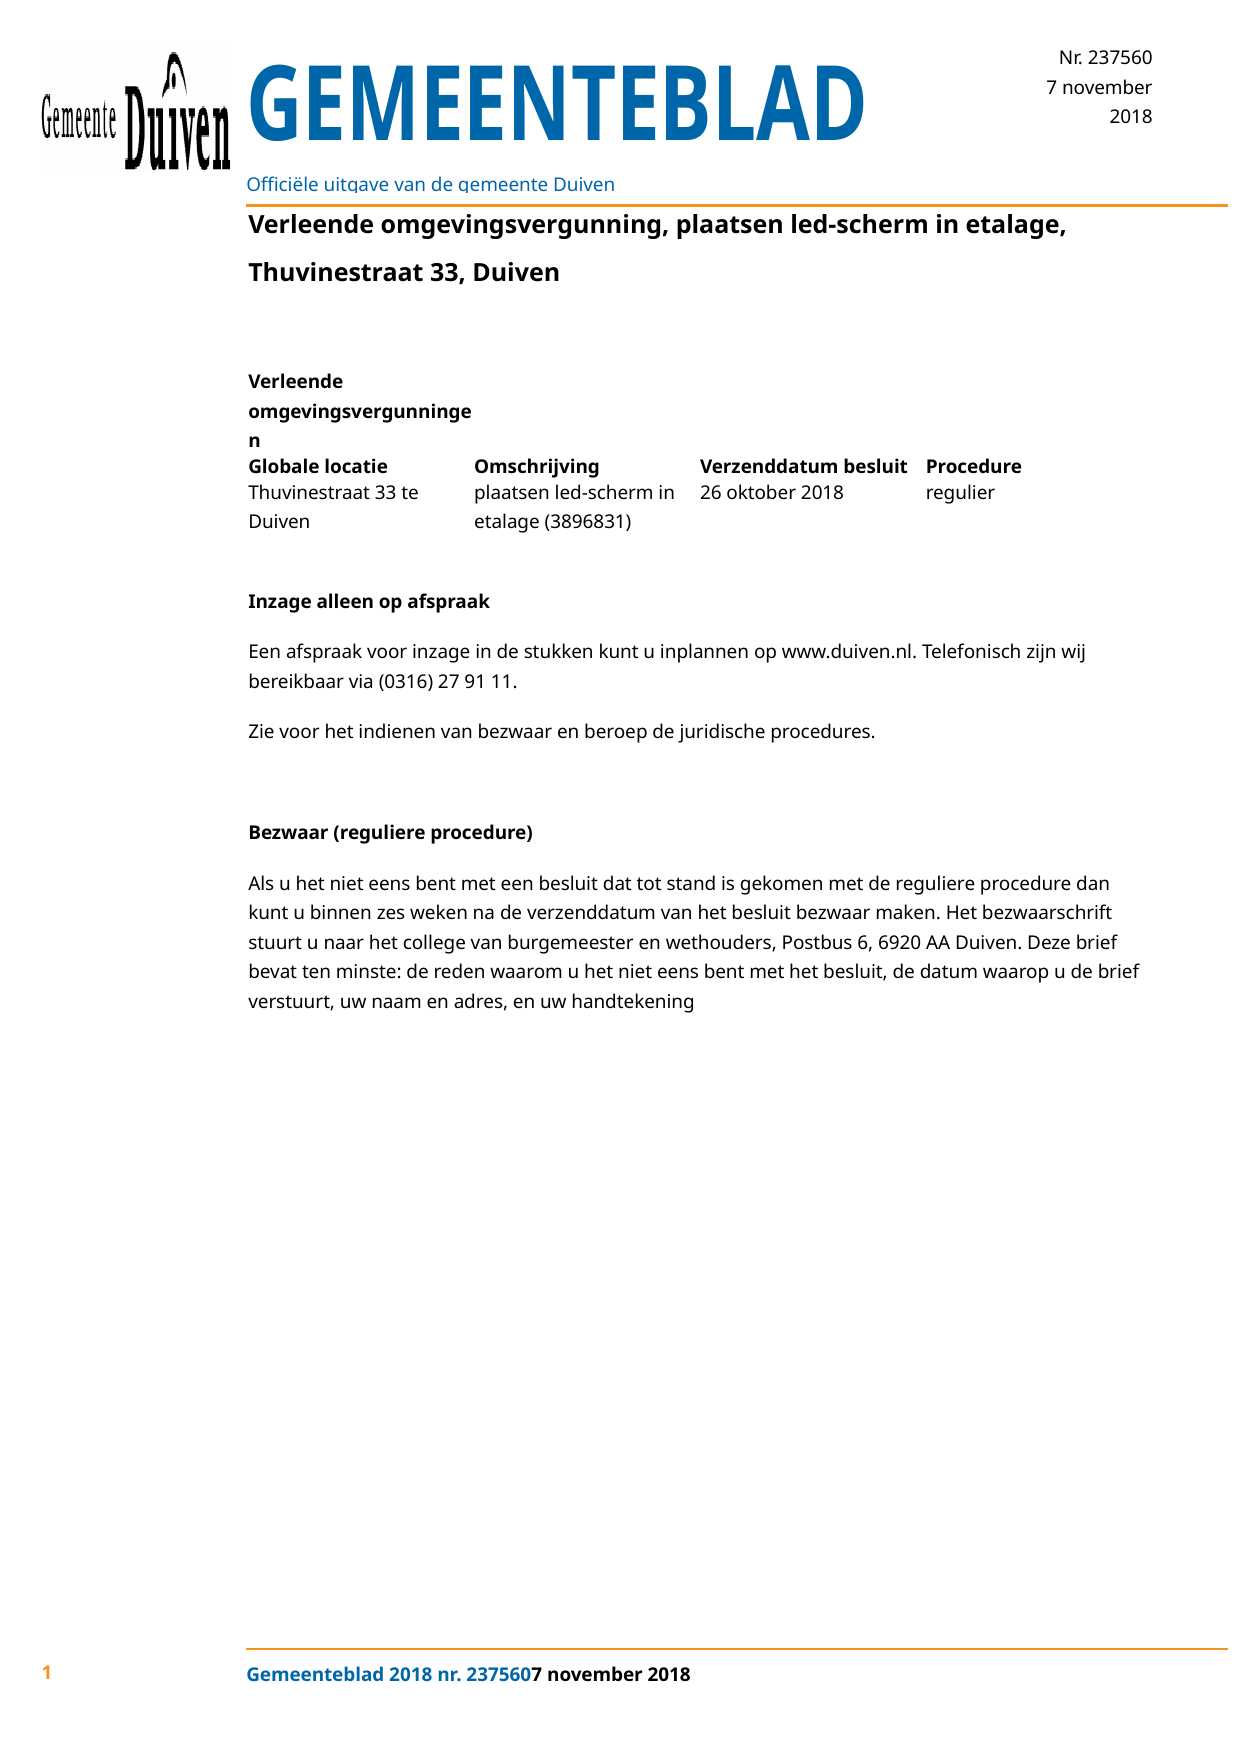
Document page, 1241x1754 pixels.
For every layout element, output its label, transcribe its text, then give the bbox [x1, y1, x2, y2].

table_cell regulier [926, 479, 1152, 534]
table_cell 26 oktober 2018 [700, 479, 926, 534]
text Zie voor het indienen van bezwaar en beroep de juridische procedures. [248, 718, 1152, 744]
text Bezwaar (reguliere procedure) [248, 819, 1152, 845]
picture [41, 47, 231, 172]
table_cell plaatsen led-scherm in etalage (3896831) [474, 479, 700, 534]
text Verleende omgevingsvergunning, plaatsen led-scherm in etalage, Thuvinestraat 33, Duiven [248, 207, 1152, 288]
text Een afspraak voor inzage in de stukken kunt u inplannen op www.duiven.nl. Telefonisch zijn wij bereikbaar via (0316) 27 91 11. [248, 638, 1152, 694]
table_cell Verzenddatum besluit [700, 453, 926, 479]
table_cell Globale locatie [248, 453, 474, 479]
table_header Verleende omgevingsvergunningen [248, 369, 474, 453]
text Inzage alleen op afspraak [248, 588, 1152, 614]
table_cell Omschrijving [474, 453, 700, 479]
table_cell Procedure [926, 453, 1152, 479]
text Als u het niet eens bent met een besluit dat tot stand is gekomen met de reguliere procedure dan kunt u binnen zes weken na de verzenddatum van het besluit bezwaar maken. Het bezwaarschrift stuurt u naar het college van burgemeester en wethouders, Postbus 6, 6920 AA Duiven. Deze brief bevat ten minste: de reden waarom u het niet eens bent met het besluit, de datum waarop u de brief verstuurt, uw naam en adres, en uw handtekening [248, 870, 1152, 1014]
table_cell Thuvinestraat 33 te Duiven [248, 479, 474, 534]
